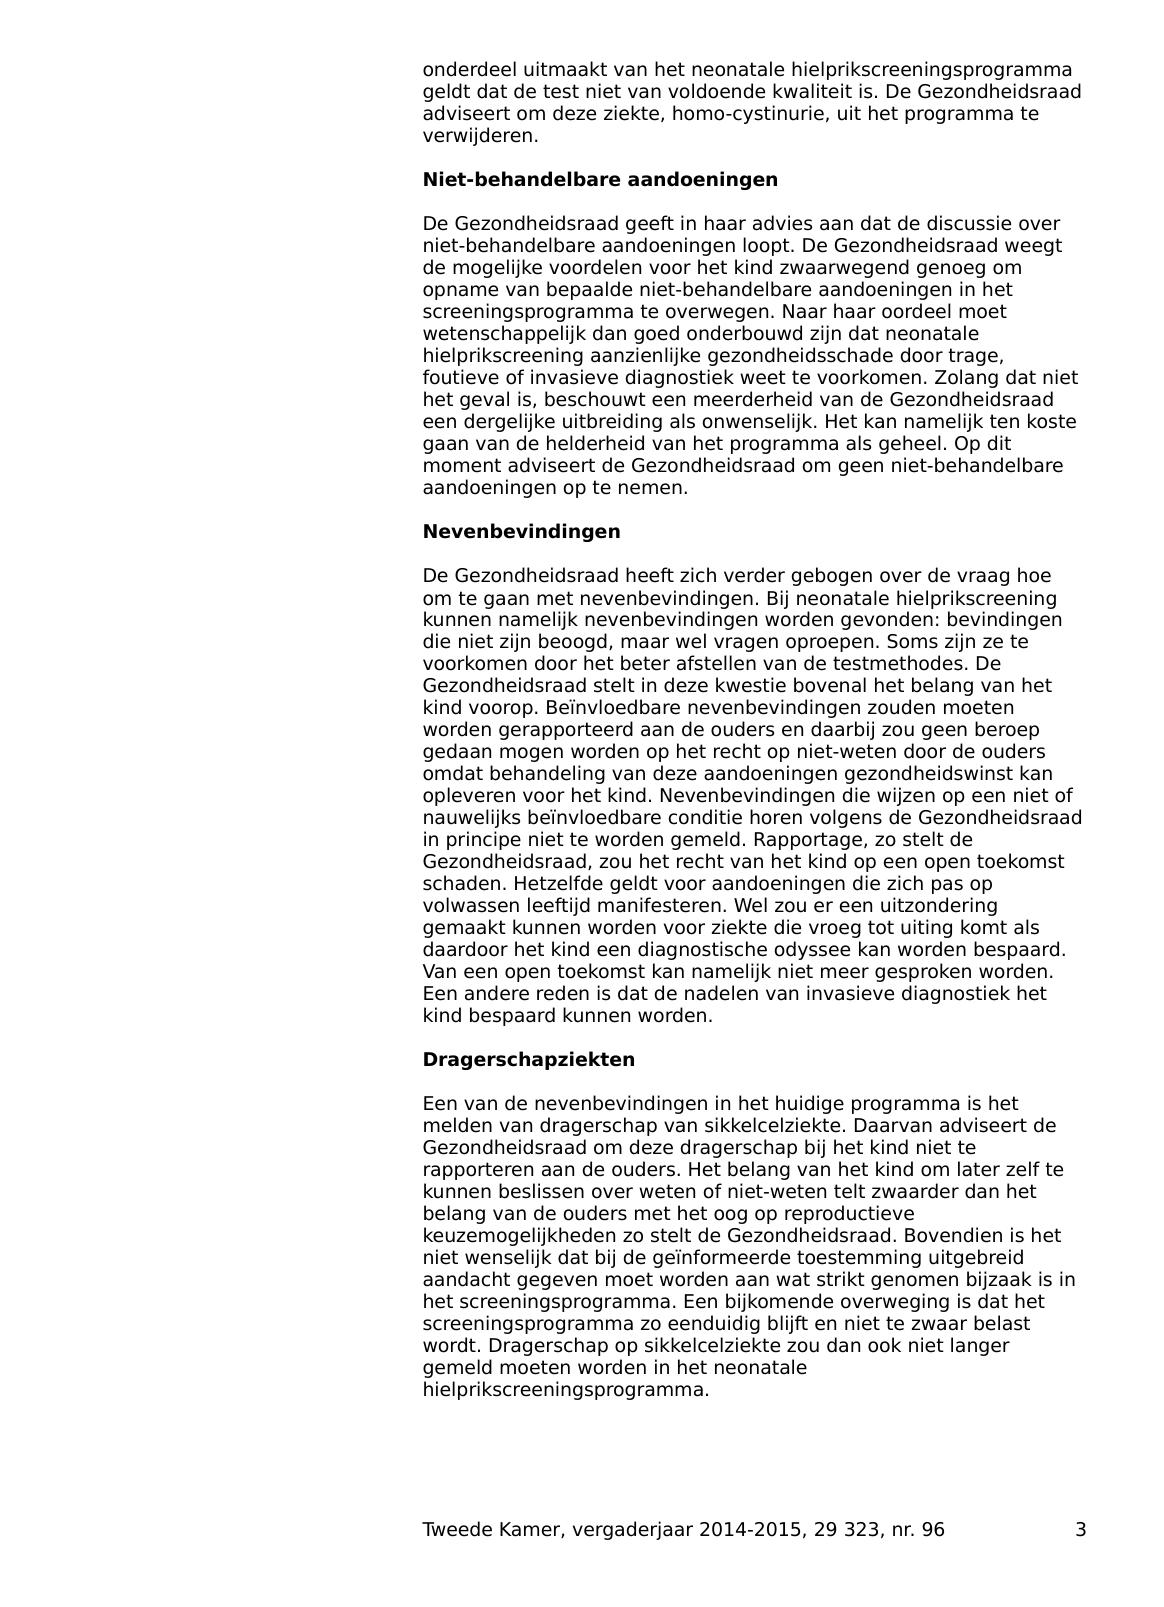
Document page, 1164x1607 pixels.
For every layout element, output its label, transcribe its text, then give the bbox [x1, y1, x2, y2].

text De Gezondheidsraad geeft in haar advies aan dat de discussie over niet-behandelbare aandoeningen loopt. De Gezondheidsraad weegt de mogelijke voordelen voor het kind zwaarwegend genoeg om opname van bepaalde niet-behandelbare aandoeningen in het screeningsprogramma te overwegen. Naar haar oordeel moet wetenschappelijk dan goed onderbouwd zijn dat neonatale hielprikscreening aanzienlijke gezondheidsschade door trage, foutieve of invasieve diagnostiek weet te voorkomen. Zolang dat niet het geval is, beschouwt een meerderheid van de Gezondheidsraad een dergelijke uitbreiding als onwenselijk. Het kan namelijk ten koste gaan van de helderheid van het programma als geheel. Op dit moment adviseert de Gezondheidsraad om geen niet-behandelbare aandoeningen op te nemen. [422, 213, 1087, 499]
text Een van de nevenbevindingen in het huidige programma is het melden van dragerschap van sikkelcelziekte. Daarvan adviseert de Gezondheidsraad om deze dragerschap bij het kind niet te rapporteren aan de ouders. Het belang van het kind om later zelf te kunnen beslissen over weten of niet-weten telt zwaarder dan het belang van de ouders met het oog op reproductieve keuzemogelijkheden zo stelt de Gezondheidsraad. Bovendien is het niet wenselijk dat bij de geïnformeerde toestemming uitgebreid aandacht gegeven moet worden aan wat strikt genomen bijzaak is in het screeningsprogramma. Een bijkomende overweging is dat het screeningsprogramma zo eenduidig blijft en niet te zwaar belast wordt. Dragerschap op sikkelcelziekte zou dan ook niet langer gemeld moeten worden in het neonatale hielprikscreeningsprogramma. [422, 1093, 1087, 1401]
text De Gezondheidsraad heeft zich verder gebogen over de vraag hoe om te gaan met nevenbevindingen. Bij neonatale hielprikscreening kunnen namelijk nevenbevindingen worden gevonden: bevindingen die niet zijn beoogd, maar wel vragen oproepen. Soms zijn ze te voorkomen door het beter afstellen van de testmethodes. De Gezondheidsraad stelt in deze kwestie bovenal het belang van het kind voorop. Beïnvloedbare nevenbevindingen zouden moeten worden gerapporteerd aan de ouders en daarbij zou geen beroep gedaan mogen worden op het recht op niet-weten door de ouders omdat behandeling van deze aandoeningen gezondheidswinst kan opleveren voor het kind. Nevenbevindingen die wijzen op een niet of nauwelijks beïnvloedbare conditie horen volgens de Gezondheidsraad in principe niet te worden gemeld. Rapportage, zo stelt de Gezondheidsraad, zou het recht van het kind op een open toekomst schaden. Hetzelfde geldt voor aandoeningen die zich pas op volwassen leeftijd manifesteren. Wel zou er een uitzondering gemaakt kunnen worden voor ziekte die vroeg tot uiting komt als daardoor het kind een diagnostische odyssee kan worden bespaard. Van een open toekomst kan namelijk niet meer gesproken worden. Een andere reden is dat de nadelen van invasieve diagnostiek het kind bespaard kunnen worden. [422, 565, 1087, 1027]
text onderdeel uitmaakt van het neonatale hielprikscreeningsprogramma geldt dat de test niet van voldoende kwaliteit is. De Gezondheidsraad adviseert om deze ziekte, homo-cystinurie, uit het programma te verwijderen. [422, 59, 1087, 147]
subtitle Dragerschapziekten [422, 1049, 1087, 1071]
subtitle Nevenbevindingen [422, 521, 1087, 543]
subtitle Niet-behandelbare aandoeningen [422, 169, 1087, 191]
